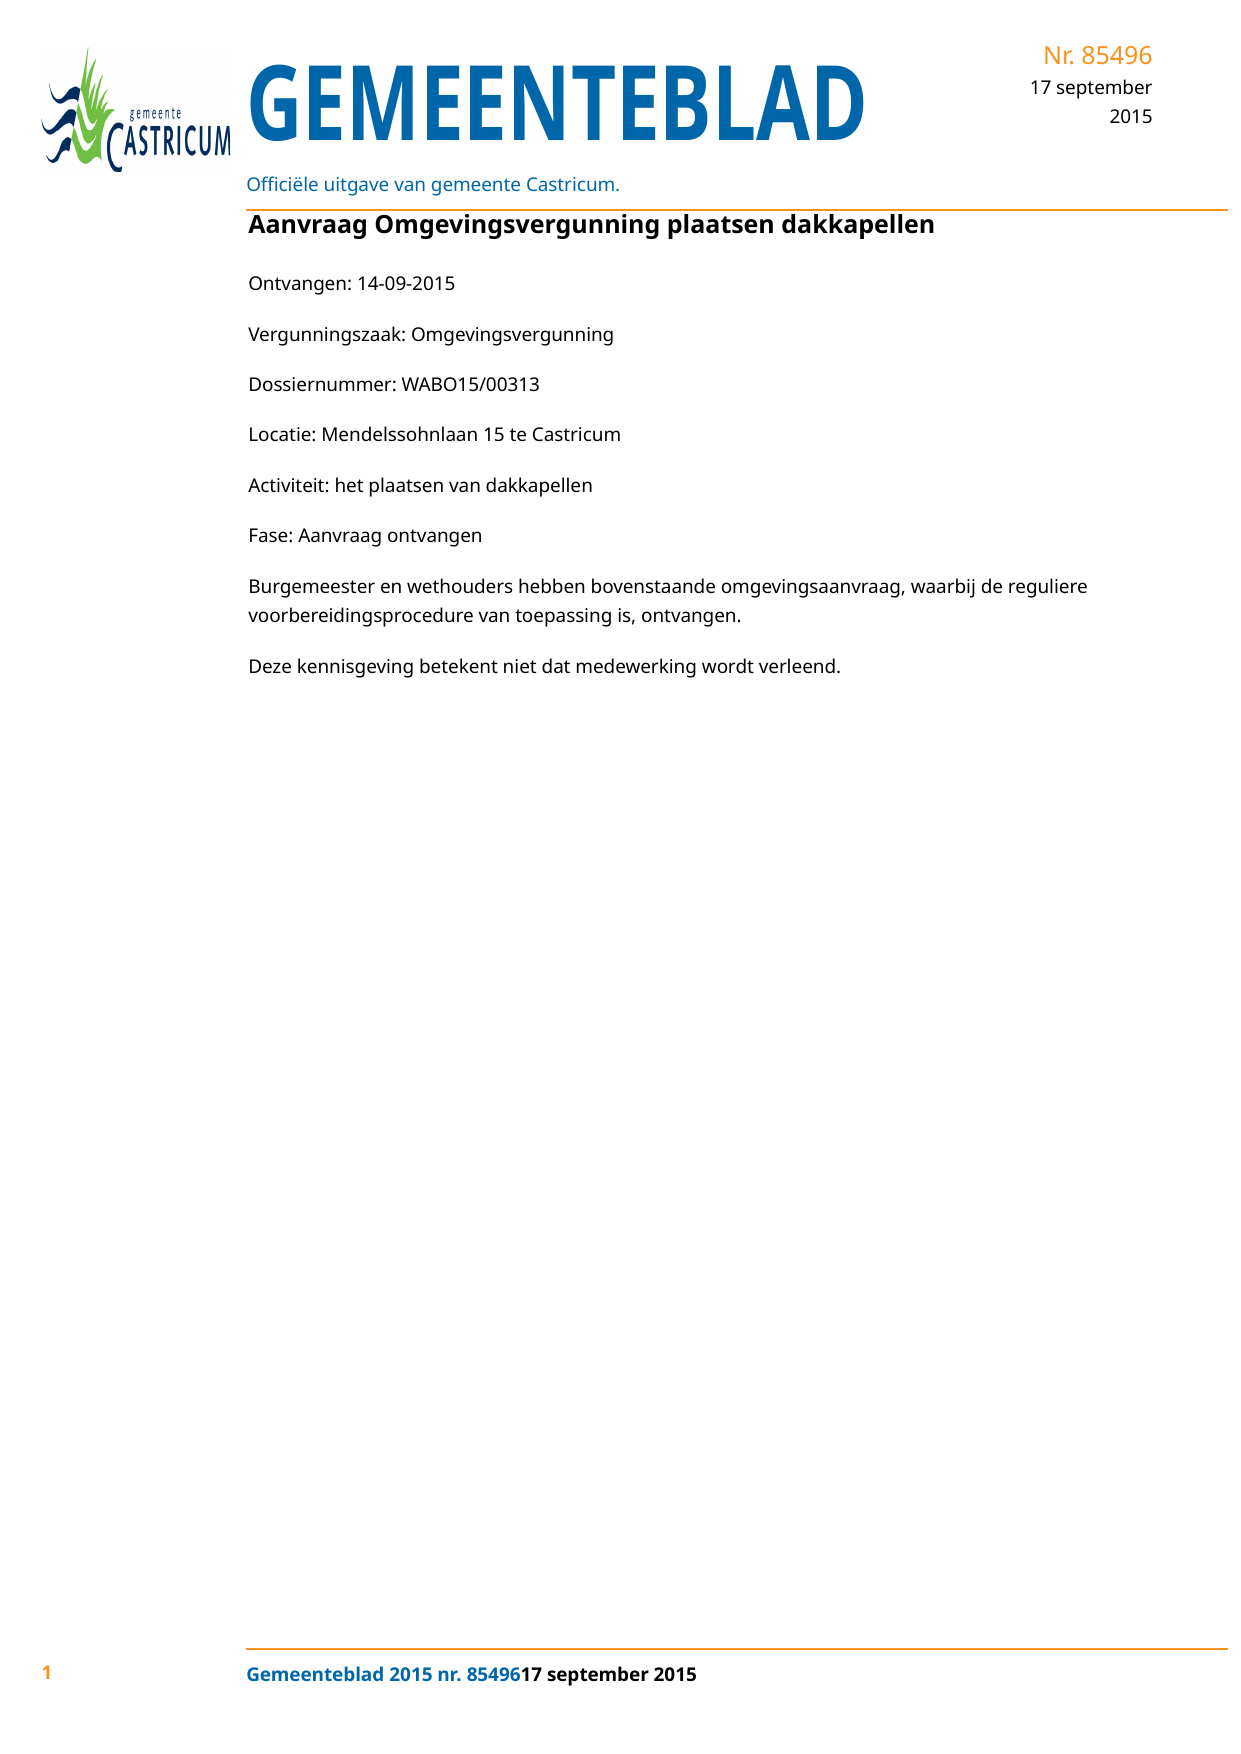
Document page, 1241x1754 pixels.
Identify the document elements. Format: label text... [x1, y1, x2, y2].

text Dossiernummer: WABO15/00313 [248, 371, 1152, 397]
text Deze kennisgeving betekent niet dat medewerking wordt verleend. [248, 653, 1152, 678]
text Activiteit: het plaatsen van dakkapellen [248, 472, 1152, 498]
text Vergunningszaak: Omgevingsvergunning [248, 321, 1152, 346]
text Aanvraag Omgevingsvergunning plaatsen dakkapellen [248, 211, 1152, 241]
text Locatie: Mendelssohnlaan 15 te Castricum [248, 422, 1152, 447]
text Ontvangen: 14-09-2015 [248, 270, 1152, 296]
text Burgemeester en wethouders hebben bovenstaande omgevingsaanvraag, waarbij de reguliere voorbereidingsprocedure van toepassing is, ontvangen. [248, 573, 1152, 628]
text Fase: Aanvraag ontvangen [248, 522, 1152, 548]
picture [41, 47, 231, 172]
